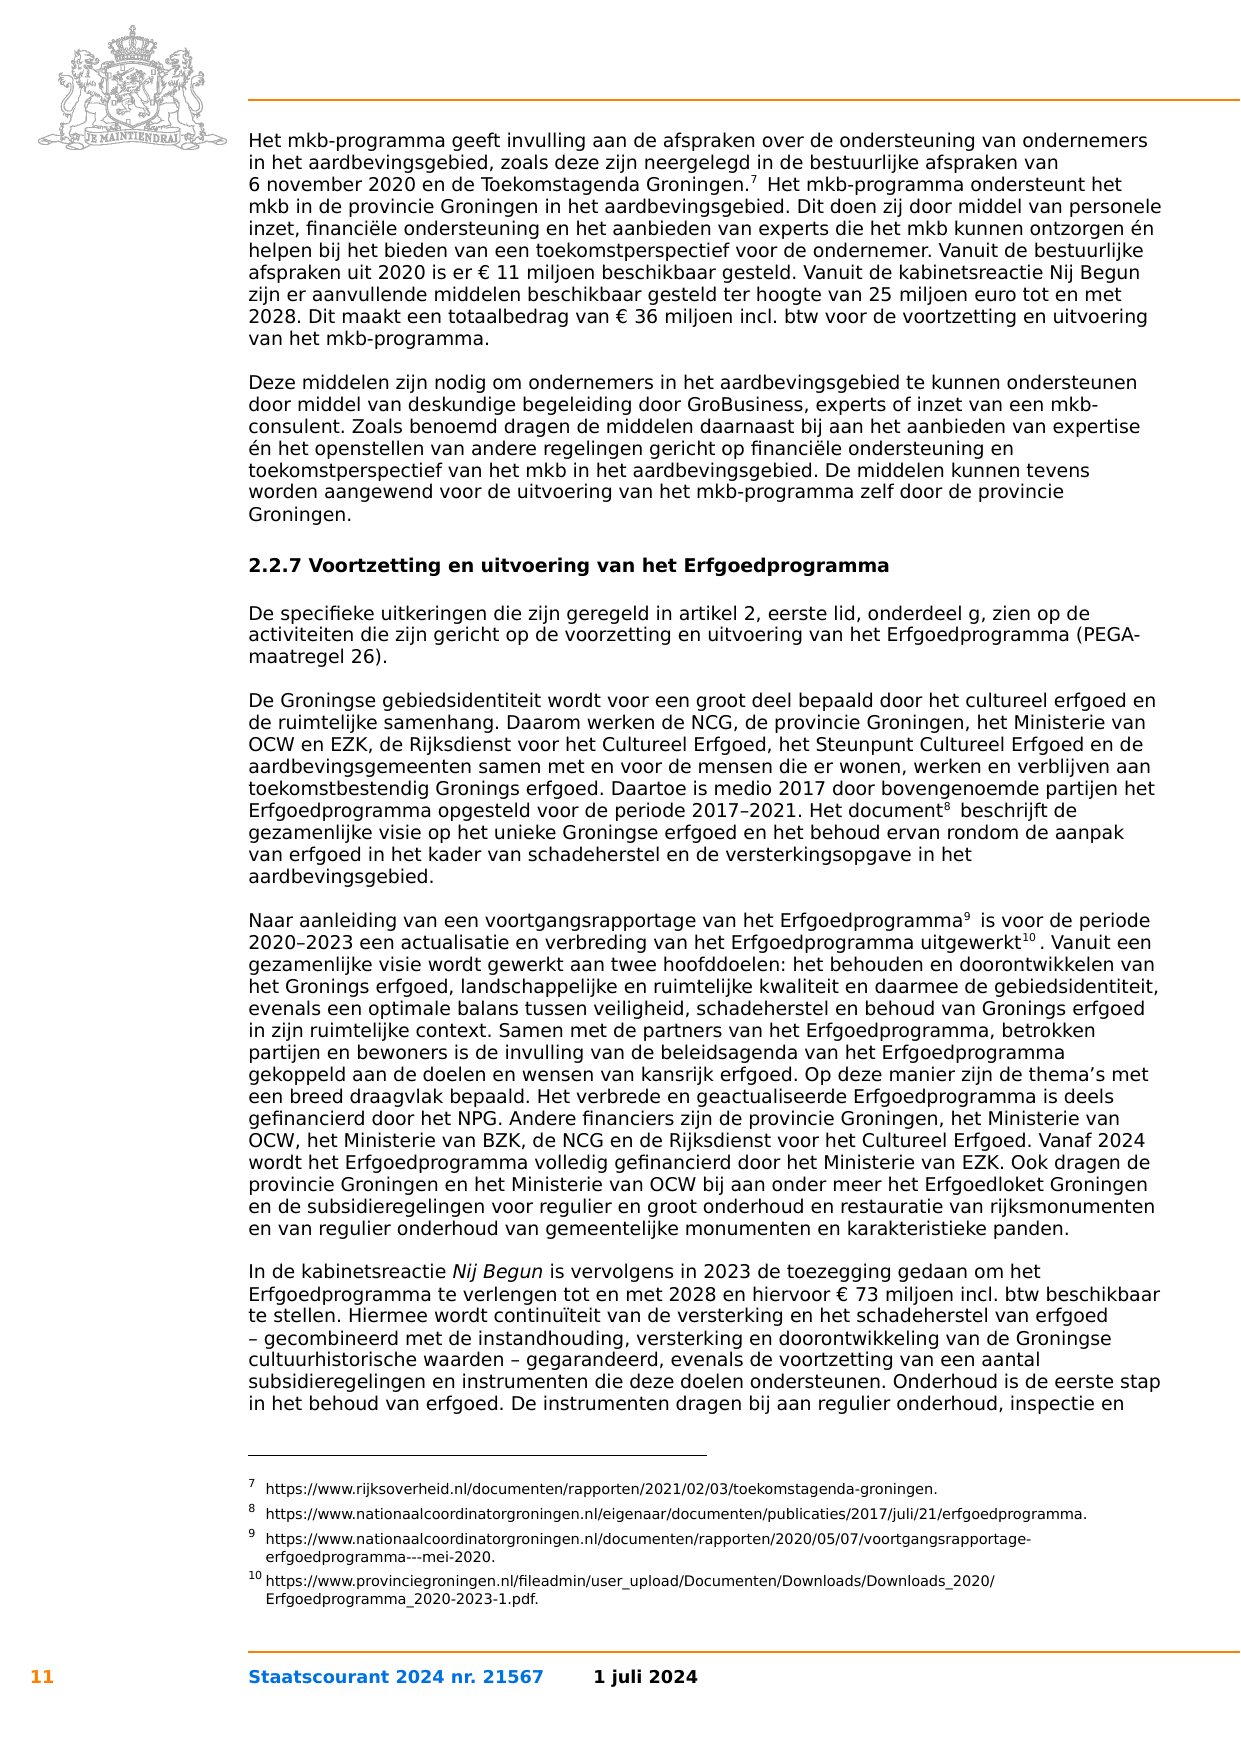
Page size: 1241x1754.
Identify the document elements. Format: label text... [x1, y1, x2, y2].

text Het mkb-programma geeft invulling aan de afspraken over de ondersteuning van ondernemers in het aardbevingsgebied, zoals deze zijn neergelegd in de bestuurlijke afspraken van 6 november 2020 en de Toekomstagenda Groningen. Het mkb-programma ondersteunt het mkb in de provincie Groningen in het aardbevingsgebied. Dit doen zij door middel van personele inzet, financiële ondersteuning en het aanbieden van experts die het mkb kunnen ontzorgen én helpen bij het bieden van een toekomstperspectief voor de ondernemer. Vanuit de bestuurlijke afspraken uit 2020 is er € 11 miljoen beschikbaar gesteld. Vanuit de kabinetsreactie Nij Begun zijn er aanvullende middelen beschikbaar gesteld ter hoogte van 25 miljoen euro tot en met 2028. Dit maakt een totaalbedrag van € 36 miljoen incl. btw voor de voortzetting en uitvoering van het mkb-programma. [248, 130, 1163, 350]
text https://www.nationaalcoordinatorgroningen.nl/eigenaar/documenten/publicaties/2017/juli/21/erfgoedprogramma. [248, 1502, 1163, 1524]
picture [38, 25, 227, 150]
subtitle 2.2.7 Voortzetting en uitvoering van het Erfgoedprogramma [248, 555, 1163, 577]
text https://www.nationaalcoordinatorgroningen.nl/documenten/rapporten/2020/05/07/voortgangsrapportage-erfgoedprogramma---mei-2020. [248, 1527, 1163, 1566]
text Naar aanleiding van een voortgangsrapportage van het Erfgoedprogramma is voor de periode 2020–2023 een actualisatie en verbreding van het Erfgoedprogramma uitgewerkt. Vanuit een gezamenlijke visie wordt gewerkt aan twee hoofddoelen: het behouden en doorontwikkelen van het Gronings erfgoed, landschappelijke en ruimtelijke kwaliteit en daarmee de gebiedsidentiteit, evenals een optimale balans tussen veiligheid, schadeherstel en behoud van Gronings erfgoed in zijn ruimtelijke context. Samen met de partners van het Erfgoedprogramma, betrokken partijen en bewoners is de invulling van de beleidsagenda van het Erfgoedprogramma gekoppeld aan de doelen en wensen van kansrijk erfgoed. Op deze manier zijn de thema’s met een breed draagvlak bepaald. Het verbrede en geactualiseerde Erfgoedprogramma is deels gefinancierd door het NPG. Andere financiers zijn de provincie Groningen, het Ministerie van OCW, het Ministerie van BZK, de NCG en de Rijksdienst voor het Cultureel Erfgoed. Vanaf 2024 wordt het Erfgoedprogramma volledig gefinancierd door het Ministerie van EZK. Ook dragen de provincie Groningen en het Ministerie van OCW bij aan onder meer het Erfgoedloket Groningen en de subsidieregelingen voor regulier en groot onderhoud en restauratie van rijksmonumenten en van regulier onderhoud van gemeentelijke monumenten en karakteristieke panden. [248, 910, 1163, 1239]
text https://www.provinciegroningen.nl/fileadmin/user_upload/Documenten/Downloads/Downloads_2020/Erfgoedprogramma_2020-2023-1.pdf. [248, 1569, 1163, 1608]
text https://www.rijksoverheid.nl/documenten/rapporten/2021/02/03/toekomstagenda-groningen. [248, 1477, 1163, 1499]
text De specifieke uitkeringen die zijn geregeld in artikel 2, eerste lid, onderdeel g, zien op de activiteiten die zijn gericht op de voorzetting en uitvoering van het Erfgoedprogramma (PEGA-maatregel 26). [248, 602, 1163, 668]
text Deze middelen zijn nodig om ondernemers in het aardbevingsgebied te kunnen ondersteunen door middel van deskundige begeleiding door GroBusiness, experts of inzet van een mkb-consulent. Zoals benoemd dragen de middelen daarnaast bij aan het aanbieden van expertise én het openstellen van andere regelingen gericht op financiële ondersteuning en toekomstperspectief van het mkb in het aardbevingsgebied. De middelen kunnen tevens worden aangewend voor de uitvoering van het mkb-programma zelf door de provincie Groningen. [248, 372, 1163, 525]
text In de kabinetsreactie Nij Begun is vervolgens in 2023 de toezegging gedaan om het Erfgoedprogramma te verlengen tot en met 2028 en hiervoor € 73 miljoen incl. btw beschikbaar te stellen. Hiermee wordt continuïteit van de versterking en het schadeherstel van erfgoed – gecombineerd met de instandhouding, versterking en doorontwikkeling van de Groningse cultuurhistorische waarden – gegarandeerd, evenals de voortzetting van een aantal subsidieregelingen en instrumenten die deze doelen ondersteunen. Onderhoud is de eerste stap in het behoud van erfgoed. De instrumenten dragen bij aan regulier onderhoud, inspectie en [248, 1261, 1163, 1415]
text De Groningse gebiedsidentiteit wordt voor een groot deel bepaald door het cultureel erfgoed en de ruimtelijke samenhang. Daarom werken de NCG, de provincie Groningen, het Ministerie van OCW en EZK, de Rijksdienst voor het Cultureel Erfgoed, het Steunpunt Cultureel Erfgoed en de aardbevingsgemeenten samen met en voor de mensen die er wonen, werken en verblijven aan toekomstbestendig Gronings erfgoed. Daartoe is medio 2017 door bovengenoemde partijen het Erfgoedprogramma opgesteld voor de periode 2017–2021. Het document beschrijft de gezamenlijke visie op het unieke Groningse erfgoed en het behoud ervan rondom de aanpak van erfgoed in het kader van schadeherstel en de versterkingsopgave in het aardbevingsgebied. [248, 690, 1163, 888]
